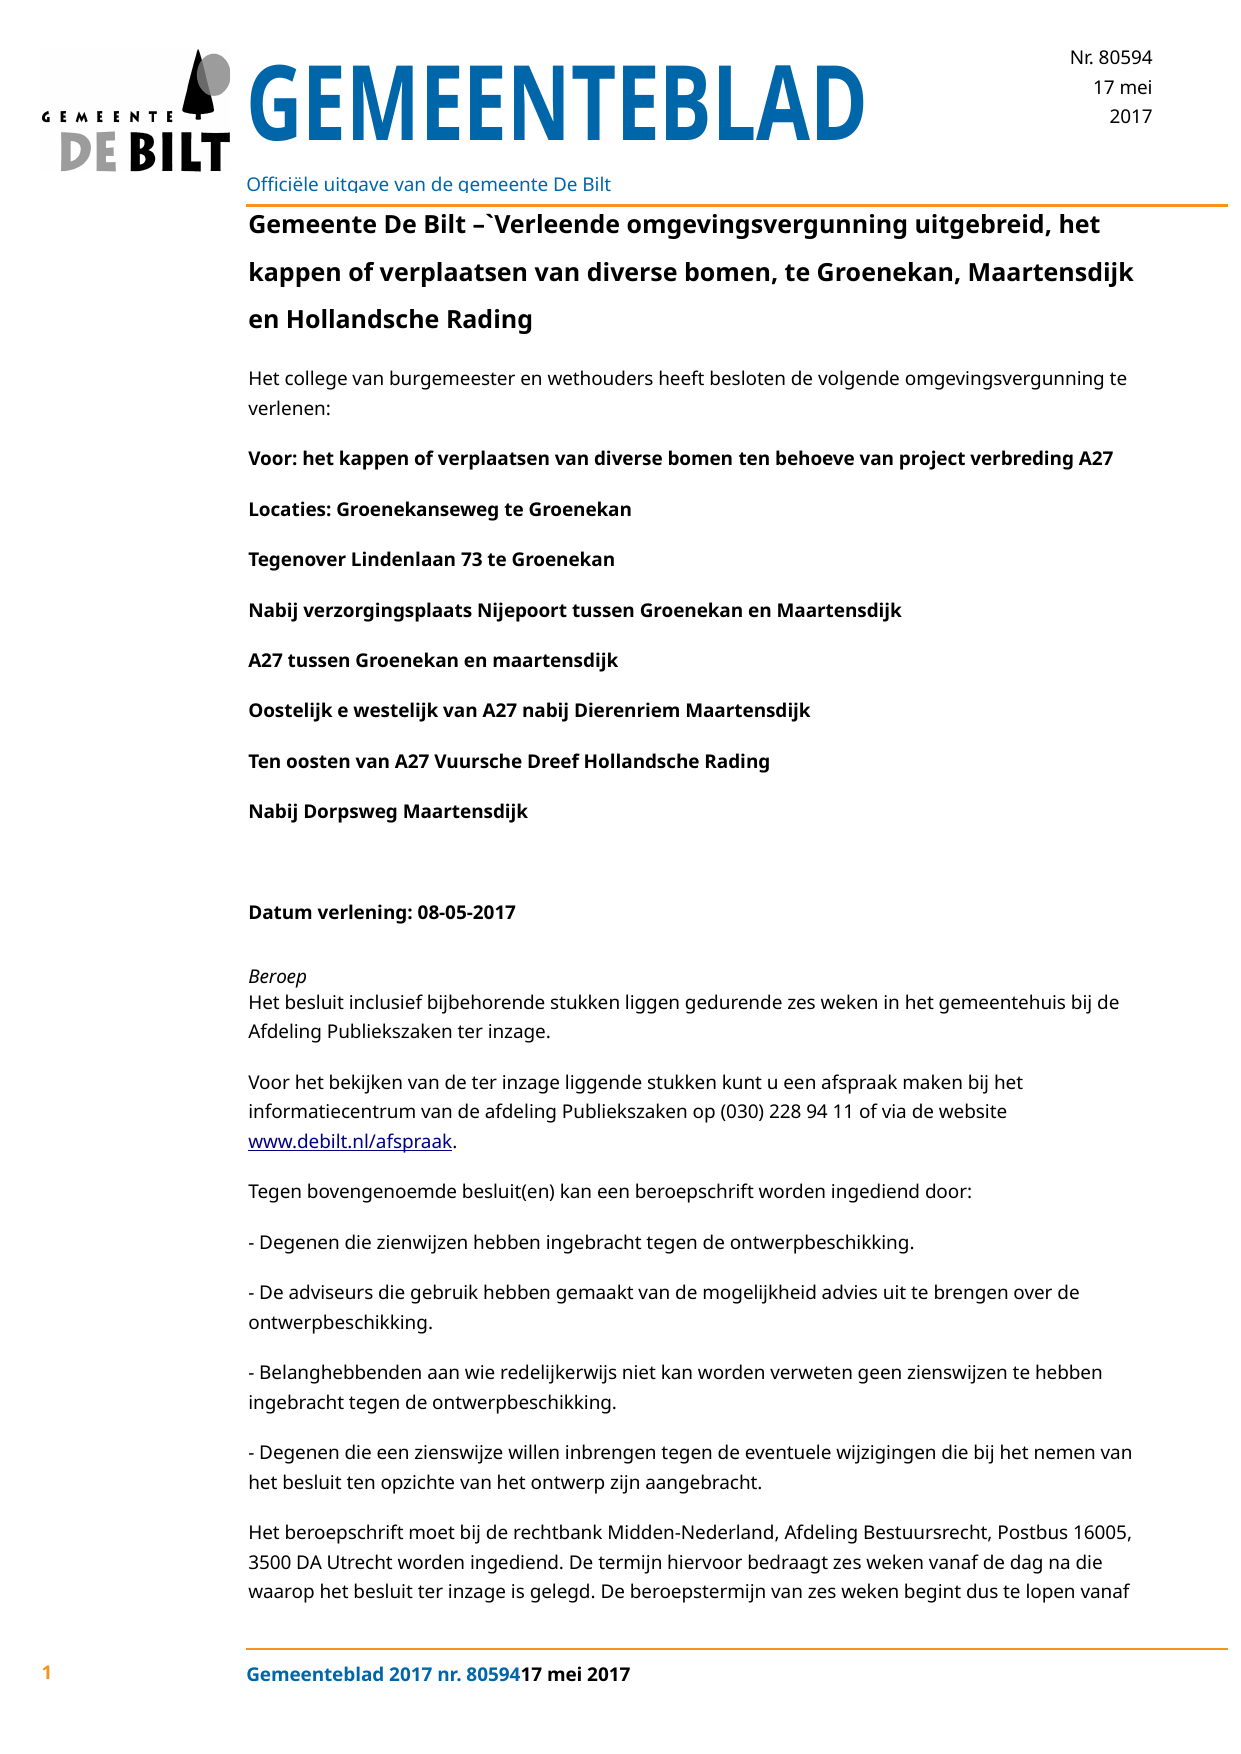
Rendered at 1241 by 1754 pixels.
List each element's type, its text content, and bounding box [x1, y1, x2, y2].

text Voor: het kappen of verplaatsen van diverse bomen ten behoeve van project verbreding A27 [248, 446, 1152, 471]
text - Belanghebbenden aan wie redelijkerwijs niet kan worden verweten geen zienswijzen te hebben ingebracht tegen de ontwerpbeschikking. [248, 1359, 1152, 1415]
picture [41, 47, 231, 172]
text Tegen bovengenoemde besluit(en) kan een beroepschrift worden ingediend door: [248, 1178, 1152, 1204]
text Nabij verzorgingsplaats Nijepoort tussen Groenekan en Maartensdijk [248, 597, 1152, 622]
text - Degenen die zienwijzen hebben ingebracht tegen de ontwerpbeschikking. [248, 1229, 1152, 1255]
text Locaties: Groenekanseweg te Groenekan [248, 496, 1152, 522]
text Datum verlening: 08-05-2017 [248, 899, 1152, 925]
text Voor het bekijken van de ter inzage liggende stukken kunt u een afspraak maken bij het informatiecentrum van de afdeling Publiekszaken op (030) 228 94 11 of via de website www.debilt.nl/afspraak. [248, 1069, 1152, 1154]
text - De adviseurs die gebruik hebben gemaakt van de mogelijkheid advies uit te brengen over de ontwerpbeschikking. [248, 1279, 1152, 1335]
text A27 tussen Groenekan en maartensdijk [248, 647, 1152, 673]
text Ten oosten van A27 Vuursche Dreef Hollandsche Rading [248, 748, 1152, 774]
text - Degenen die een zienswijze willen inbrengen tegen de eventuele wijzigingen die bij het nemen van het besluit ten opzichte van het ontwerp zijn aangebracht. [248, 1439, 1152, 1495]
text Oostelijk e westelijk van A27 nabij Dierenriem Maartensdijk [248, 698, 1152, 723]
text Het college van burgemeester en wethouders heeft besloten de volgende omgevingsvergunning te verlenen: [248, 366, 1152, 421]
text Gemeente De Bilt –`Verleende omgevingsvergunning uitgebreid, het kappen of verplaatsen van diverse bomen, te Groenekan, Maartensdijk en Hollandsche Rading [248, 207, 1152, 336]
text Tegenover Lindenlaan 73 te Groenekan [248, 546, 1152, 572]
text Beroep [248, 963, 1152, 989]
text Het besluit inclusief bijbehorende stukken liggen gedurende zes weken in het gemeentehuis bij de Afdeling Publiekszaken ter inzage. [248, 989, 1152, 1044]
text Nabij Dorpsweg Maartensdijk [248, 798, 1152, 824]
text Het beroepschrift moet bij de rechtbank Midden-Nederland, Afdeling Bestuursrecht, Postbus 16005, 3500 DA Utrecht worden ingediend. De termijn hiervoor bedraagt zes weken vanaf de dag na die waarop het besluit ter inzage is gelegd. De beroepstermijn van zes weken begint dus te lopen vanaf [248, 1519, 1152, 1604]
